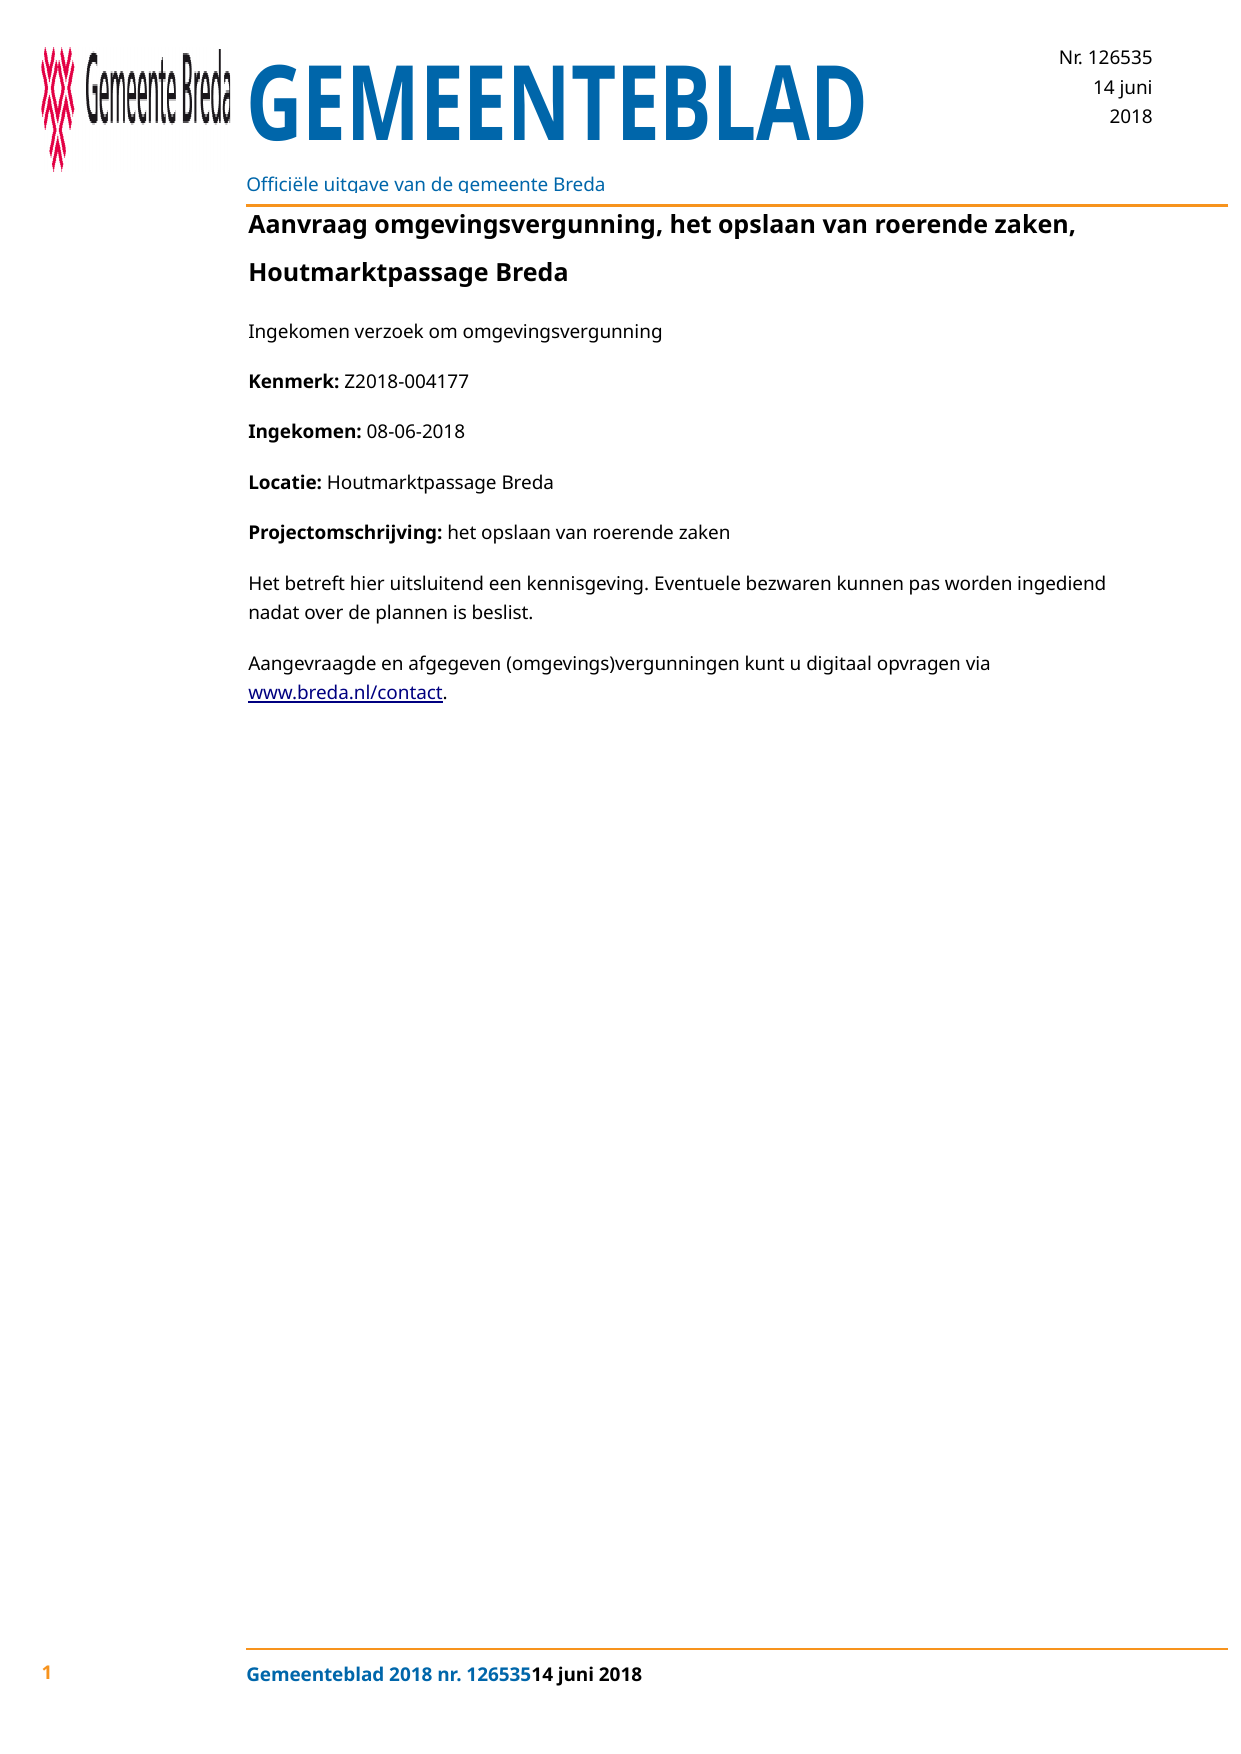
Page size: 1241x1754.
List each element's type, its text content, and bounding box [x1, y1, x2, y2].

text Ingekomen verzoek om omgevingsvergunning [248, 318, 1152, 344]
text Projectomschrijving: het opslaan van roerende zaken [248, 519, 1152, 545]
text Aanvraag omgevingsvergunning, het opslaan van roerende zaken, Houtmarktpassage Breda [248, 207, 1152, 288]
text Ingekomen: 08-06-2018 [248, 419, 1152, 444]
picture [41, 47, 231, 172]
text Het betreft hier uitsluitend een kennisgeving. Eventuele bezwaren kunnen pas worden ingediend nadat over de plannen is beslist. [248, 570, 1152, 625]
text Aangevraagde en afgegeven (omgevings)vergunningen kunt u digitaal opvragen via www.breda.nl/contact. [248, 650, 1152, 705]
text Kenmerk: Z2018-004177 [248, 368, 1152, 394]
text Locatie: Houtmarktpassage Breda [248, 469, 1152, 495]
